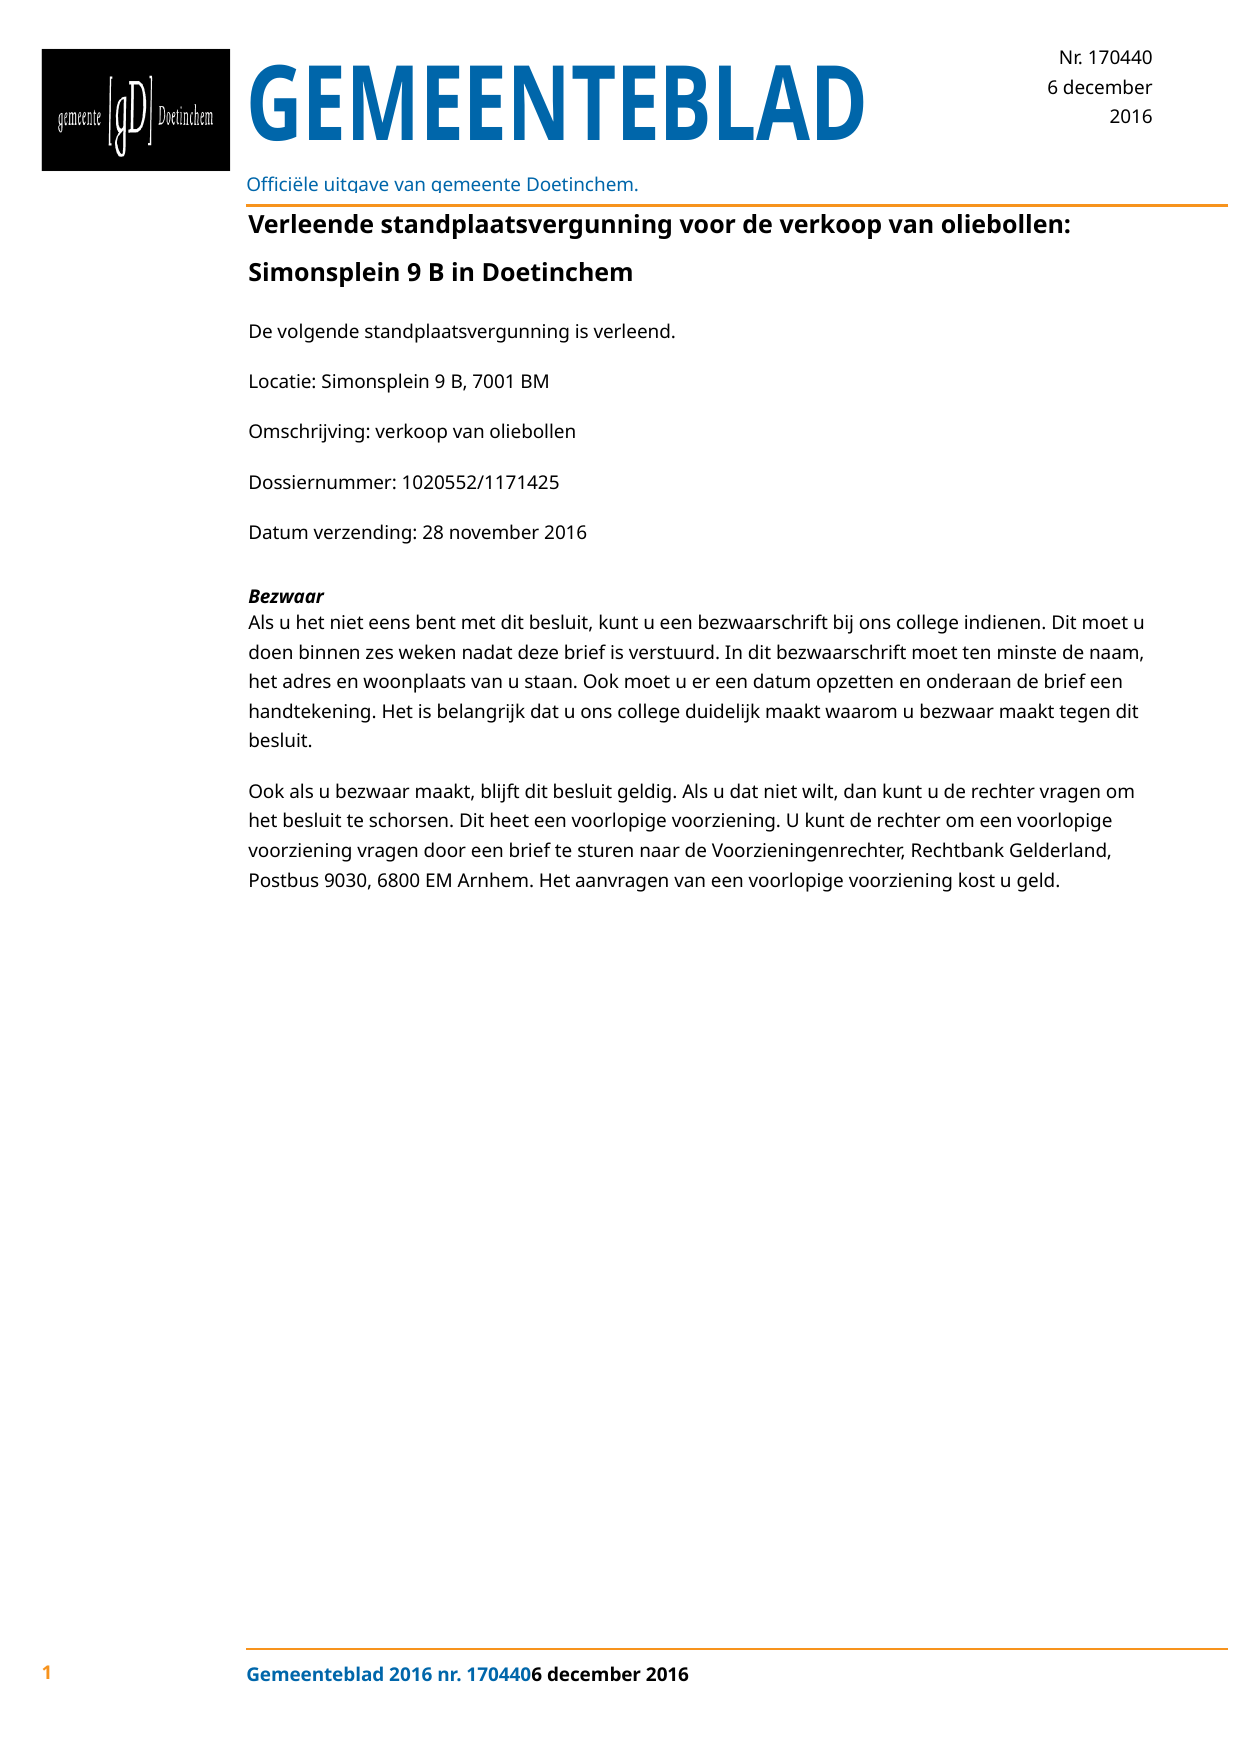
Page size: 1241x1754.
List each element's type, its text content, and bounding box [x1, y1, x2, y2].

text Bezwaar [248, 583, 1152, 609]
text Als u het niet eens bent met dit besluit, kunt u een bezwaarschrift bij ons college indienen. Dit moet u doen binnen zes weken nadat deze brief is verstuurd. In dit bezwaarschrift moet ten minste de naam, het adres en woonplaats van u staan. Ook moet u er een datum opzetten en onderaan de brief een handtekening. Het is belangrijk dat u ons college duidelijk maakt waarom u bezwaar maakt tegen dit besluit. [248, 609, 1152, 753]
text De volgende standplaatsvergunning is verleend. [248, 318, 1152, 344]
text Verleende standplaatsvergunning voor de verkoop van oliebollen: Simonsplein 9 B in Doetinchem [248, 207, 1152, 288]
text Ook als u bezwaar maakt, blijft dit besluit geldig. Als u dat niet wilt, dan kunt u de rechter vragen om het besluit te schorsen. Dit heet een voorlopige voorziening. U kunt de rechter om een voorlopige voorziening vragen door een brief te sturen naar de Voorzieningenrechter, Rechtbank Gelderland, Postbus 9030, 6800 EM Arnhem. Het aanvragen van een voorlopige voorziening kost u geld. [248, 778, 1152, 892]
text Dossiernummer: 1020552/1171425 [248, 469, 1152, 495]
text Omschrijving: verkoop van oliebollen [248, 419, 1152, 444]
text Locatie: Simonsplein 9 B, 7001 BM [248, 368, 1152, 394]
text Datum verzending: 28 november 2016 [248, 519, 1152, 545]
picture [41, 47, 231, 172]
